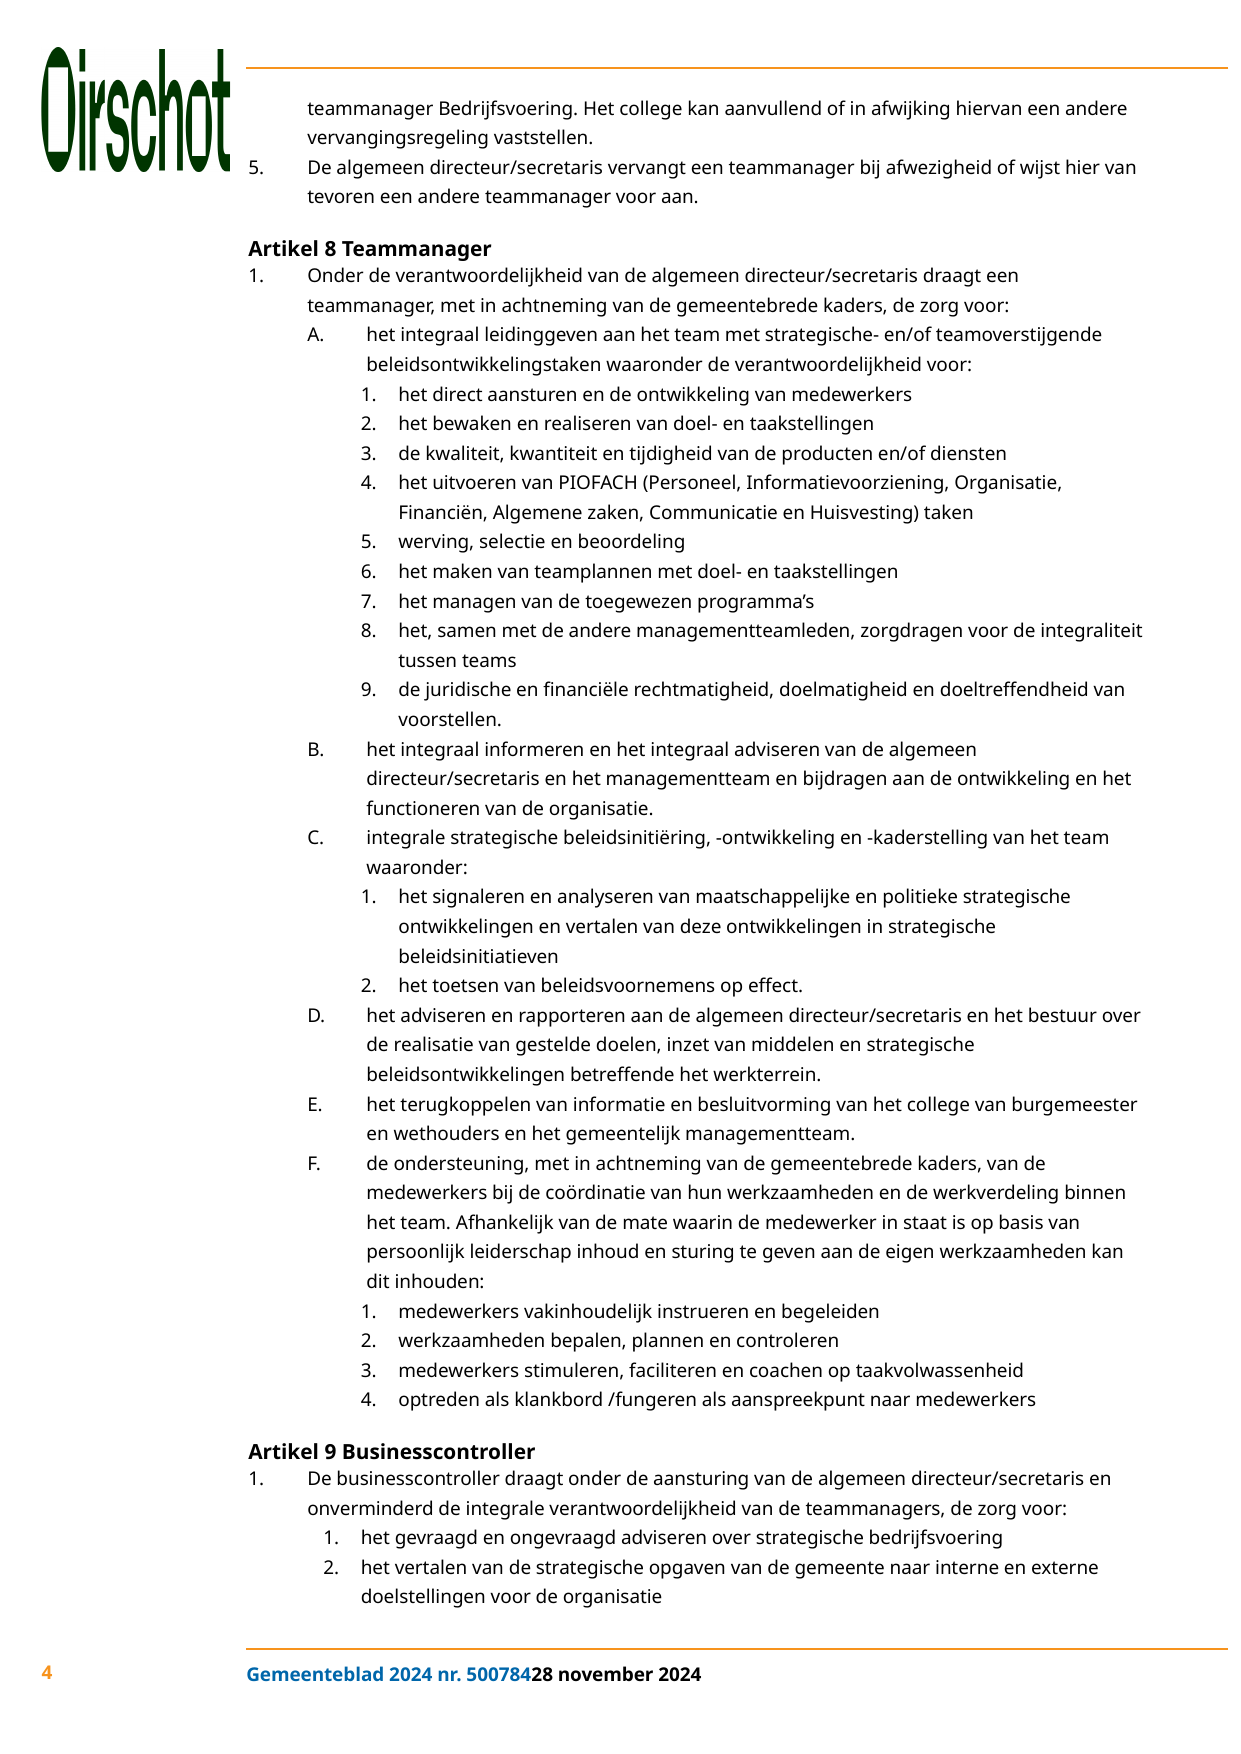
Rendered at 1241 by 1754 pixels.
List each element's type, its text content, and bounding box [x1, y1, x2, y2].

list De businesscontroller draagt onder de aansturing van de algemeen directeur/secretaris en onverminderd de integrale verantwoordelijkheid van de teammanagers, de zorg voor: [248, 1465, 1152, 1521]
list het terugkoppelen van informatie en besluitvorming van het college van burgemeester en wethouders en het gemeentelijk managementteam. [307, 1091, 1152, 1146]
list de ondersteuning, met in achtneming van de gemeentebrede kaders, van de medewerkers bij de coördinatie van hun werkzaamheden en de werkverdeling binnen het team. Afhankelijk van de mate waarin de medewerker in staat is op basis van persoonlijk leiderschap inhoud en sturing te geven aan de eigen werkzaamheden kan dit inhouden: [307, 1150, 1152, 1294]
list het direct aansturen en de ontwikkeling van medewerkers [361, 381, 1152, 406]
list het signaleren en analyseren van maatschappelijke en politieke strategische ontwikkelingen en vertalen van deze ontwikkelingen in strategische beleidsinitiatieven [361, 884, 1152, 968]
list het integraal leidinggeven aan het team met strategische- en/of teamoverstijgende beleidsontwikkelingstaken waaronder de verantwoordelijkheid voor: [307, 322, 1152, 377]
list het maken van teamplannen met doel- en taakstellingen [361, 558, 1152, 584]
list het integraal informeren en het integraal adviseren van de algemeen directeur/secretaris en het managementteam en bijdragen aan de ontwikkeling en het functioneren van de organisatie. [307, 736, 1152, 821]
list het adviseren en rapporteren aan de algemeen directeur/secretaris en het bestuur over de realisatie van gestelde doelen, inzet van middelen en strategische beleidsontwikkelingen betreffende het werkterrein. [307, 1002, 1152, 1087]
list het bewaken en realiseren van doel- en taakstellingen [361, 410, 1152, 436]
list teammanager Bedrijfsvoering. Het college kan aanvullend of in afwijking hiervan een andere vervangingsregeling vaststellen. [248, 95, 1152, 150]
list optreden als klankbord /fungeren als aanspreekpunt naar medewerkers [361, 1387, 1152, 1412]
picture [41, 47, 231, 172]
list het gevraagd en ongevraagd adviseren over strategische bedrijfsvoering [323, 1524, 1152, 1550]
list medewerkers stimuleren, faciliteren en coachen op taakvolwassenheid [361, 1357, 1152, 1383]
list het managen van de toegewezen programma’s [361, 588, 1152, 613]
list het uitvoeren van PIOFACH (Personeel, Informatievoorziening, Organisatie, Financiën, Algemene zaken, Communicatie en Huisvesting) taken [361, 469, 1152, 525]
list het toetsen van beleidsvoornemens op effect. [361, 972, 1152, 998]
text Artikel 9 Businesscontroller [248, 1437, 1152, 1465]
list de juridische en financiële rechtmatigheid, doelmatigheid en doeltreffendheid van voorstellen. [361, 677, 1152, 732]
list medewerkers vakinhoudelijk instrueren en begeleiden [361, 1298, 1152, 1323]
list de kwaliteit, kwantiteit en tijdigheid van de producten en/of diensten [361, 440, 1152, 466]
list werkzaamheden bepalen, plannen en controleren [361, 1327, 1152, 1353]
list integrale strategische beleidsinitiëring, -ontwikkeling en -kaderstelling van het team waaronder: [307, 824, 1152, 880]
list het, samen met de andere managementteamleden, zorgdragen voor de integraliteit tussen teams [361, 617, 1152, 673]
text Artikel 8 Teammanager [248, 234, 1152, 262]
list De algemeen directeur/secretaris vervangt een teammanager bij afwezigheid of wijst hier van tevoren een andere teammanager voor aan. [248, 154, 1152, 209]
list werving, selectie en beoordeling [361, 529, 1152, 554]
list Onder de verantwoordelijkheid van de algemeen directeur/secretaris draagt een teammanager, met in achtneming van de gemeentebrede kaders, de zorg voor: [248, 262, 1152, 318]
list het vertalen van de strategische opgaven van de gemeente naar interne en externe doelstellingen voor de organisatie [323, 1554, 1152, 1609]
